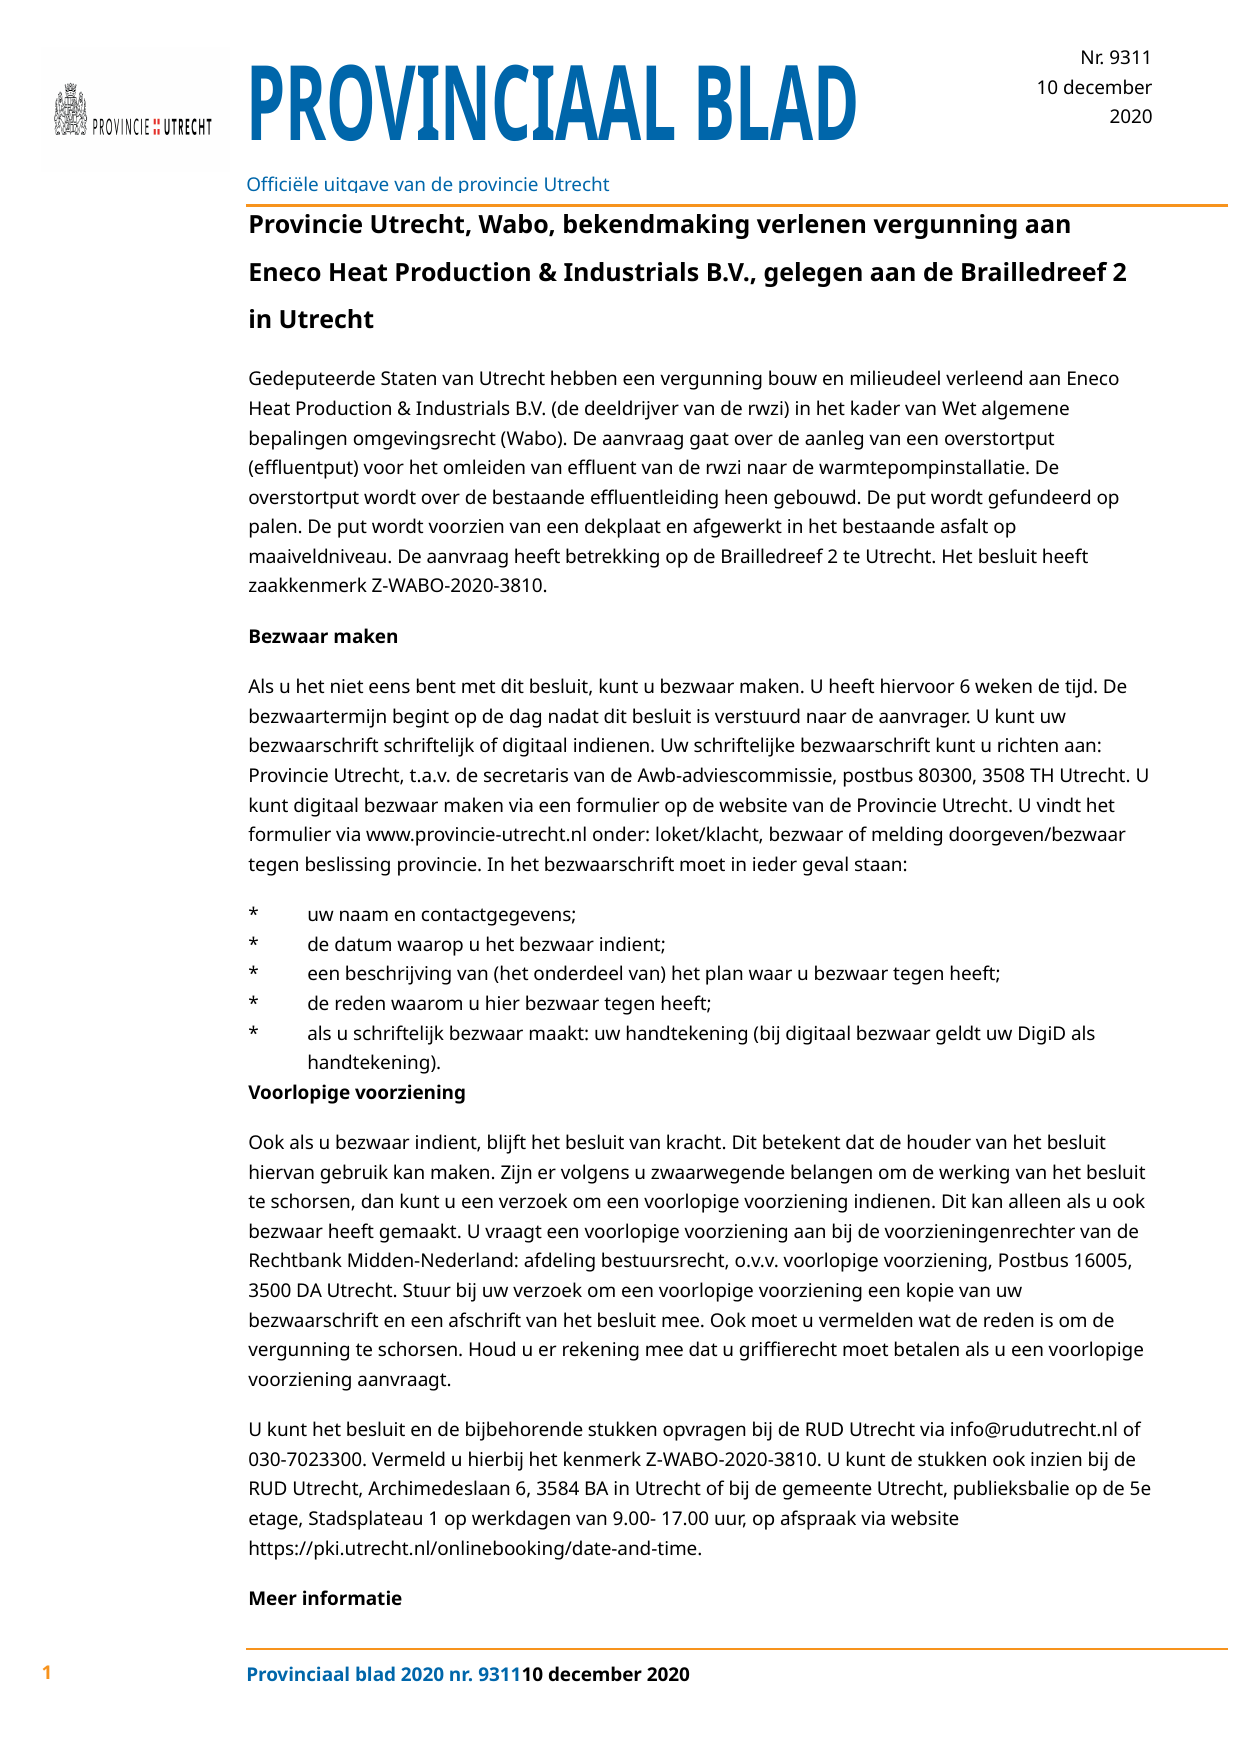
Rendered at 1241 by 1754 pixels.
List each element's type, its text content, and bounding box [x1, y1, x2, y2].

text Provincie Utrecht, Wabo, bekendmaking verlenen vergunning aan Eneco Heat Production & Industrials B.V., gelegen aan de Brailledreef 2 in Utrecht [248, 207, 1152, 336]
text Ook als u bezwaar indient, blijft het besluit van kracht. Dit betekent dat de houder van het besluit hiervan gebruik kan maken. Zijn er volgens u zwaarwegende belangen om de werking van het besluit te schorsen, dan kunt u een verzoek om een voorlopige voorziening indienen. Dit kan alleen als u ook bezwaar heeft gemaakt. U vraagt een voorlopige voorziening aan bij de voorzieningenrechter van de Rechtbank Midden-Nederland: afdeling bestuursrecht, o.v.v. voorlopige voorziening, Postbus 16005, 3500 DA Utrecht. Stuur bij uw verzoek om een voorlopige voorziening een kopie van uw bezwaarschrift en een afschrift van het besluit mee. Ook moet u vermelden wat de reden is om de vergunning te schorsen. Houd u er rekening mee dat u griffierecht moet betalen als u een voorlopige voorziening aanvraagt. [248, 1129, 1152, 1392]
list de reden waarom u hier bezwaar tegen heeft; [248, 990, 1152, 1016]
text Gedeputeerde Staten van Utrecht hebben een vergunning bouw en milieudeel verleend aan Eneco Heat Production & Industrials B.V. (de deeldrijver van de rwzi) in het kader van Wet algemene bepalingen omgevingsrecht (Wabo). De aanvraag gaat over de aanleg van een overstortput (effluentput) voor het omleiden van effluent van de rwzi naar de warmtepompinstallatie. De overstortput wordt over de bestaande effluentleiding heen gebouwd. De put wordt gefundeerd op palen. De put wordt voorzien van een dekplaat en afgewerkt in het bestaande asfalt op maaiveldniveau. De aanvraag heeft betrekking op de Brailledreef 2 te Utrecht. Het besluit heeft zaakkenmerk Z-WABO-2020-3810. [248, 366, 1152, 598]
picture [41, 47, 231, 172]
text Voorlopige voorziening [248, 1079, 1152, 1104]
list een beschrijving van (het onderdeel van) het plan waar u bezwaar tegen heeft; [248, 961, 1152, 986]
list de datum waarop u het bezwaar indient; [248, 931, 1152, 957]
list uw naam en contactgegevens; [248, 901, 1152, 927]
list als u schriftelijk bezwaar maakt: uw handtekening (bij digitaal bezwaar geldt uw DigiD als handtekening). [248, 1020, 1152, 1075]
text Bezwaar maken [248, 623, 1152, 649]
text Meer informatie [248, 1585, 1152, 1611]
text U kunt het besluit en de bijbehorende stukken opvragen bij de RUD Utrecht via info@rudutrecht.nl of 030-7023300. Vermeld u hierbij het kenmerk Z-WABO-2020-3810. U kunt de stukken ook inzien bij de RUD Utrecht, Archimedeslaan 6, 3584 BA in Utrecht of bij de gemeente Utrecht, publieksbalie op de 5e etage, Stadsplateau 1 op werkdagen van 9.00- 17.00 uur, op afspraak via website https://pki.utrecht.nl/onlinebooking/date-and-time. [248, 1416, 1152, 1560]
text Als u het niet eens bent met dit besluit, kunt u bezwaar maken. U heeft hiervoor 6 weken de tijd. De bezwaartermijn begint op de dag nadat dit besluit is verstuurd naar de aanvrager. U kunt uw bezwaarschrift schriftelijk of digitaal indienen. Uw schriftelijke bezwaarschrift kunt u richten aan: Provincie Utrecht, t.a.v. de secretaris van de Awb-adviescommissie, postbus 80300, 3508 TH Utrecht. U kunt digitaal bezwaar maken via een formulier op de website van de Provincie Utrecht. U vindt het formulier via www.provincie-utrecht.nl onder: loket/klacht, bezwaar of melding doorgeven/bezwaar tegen beslissing provincie. In het bezwaarschrift moet in ieder geval staan: [248, 673, 1152, 877]
